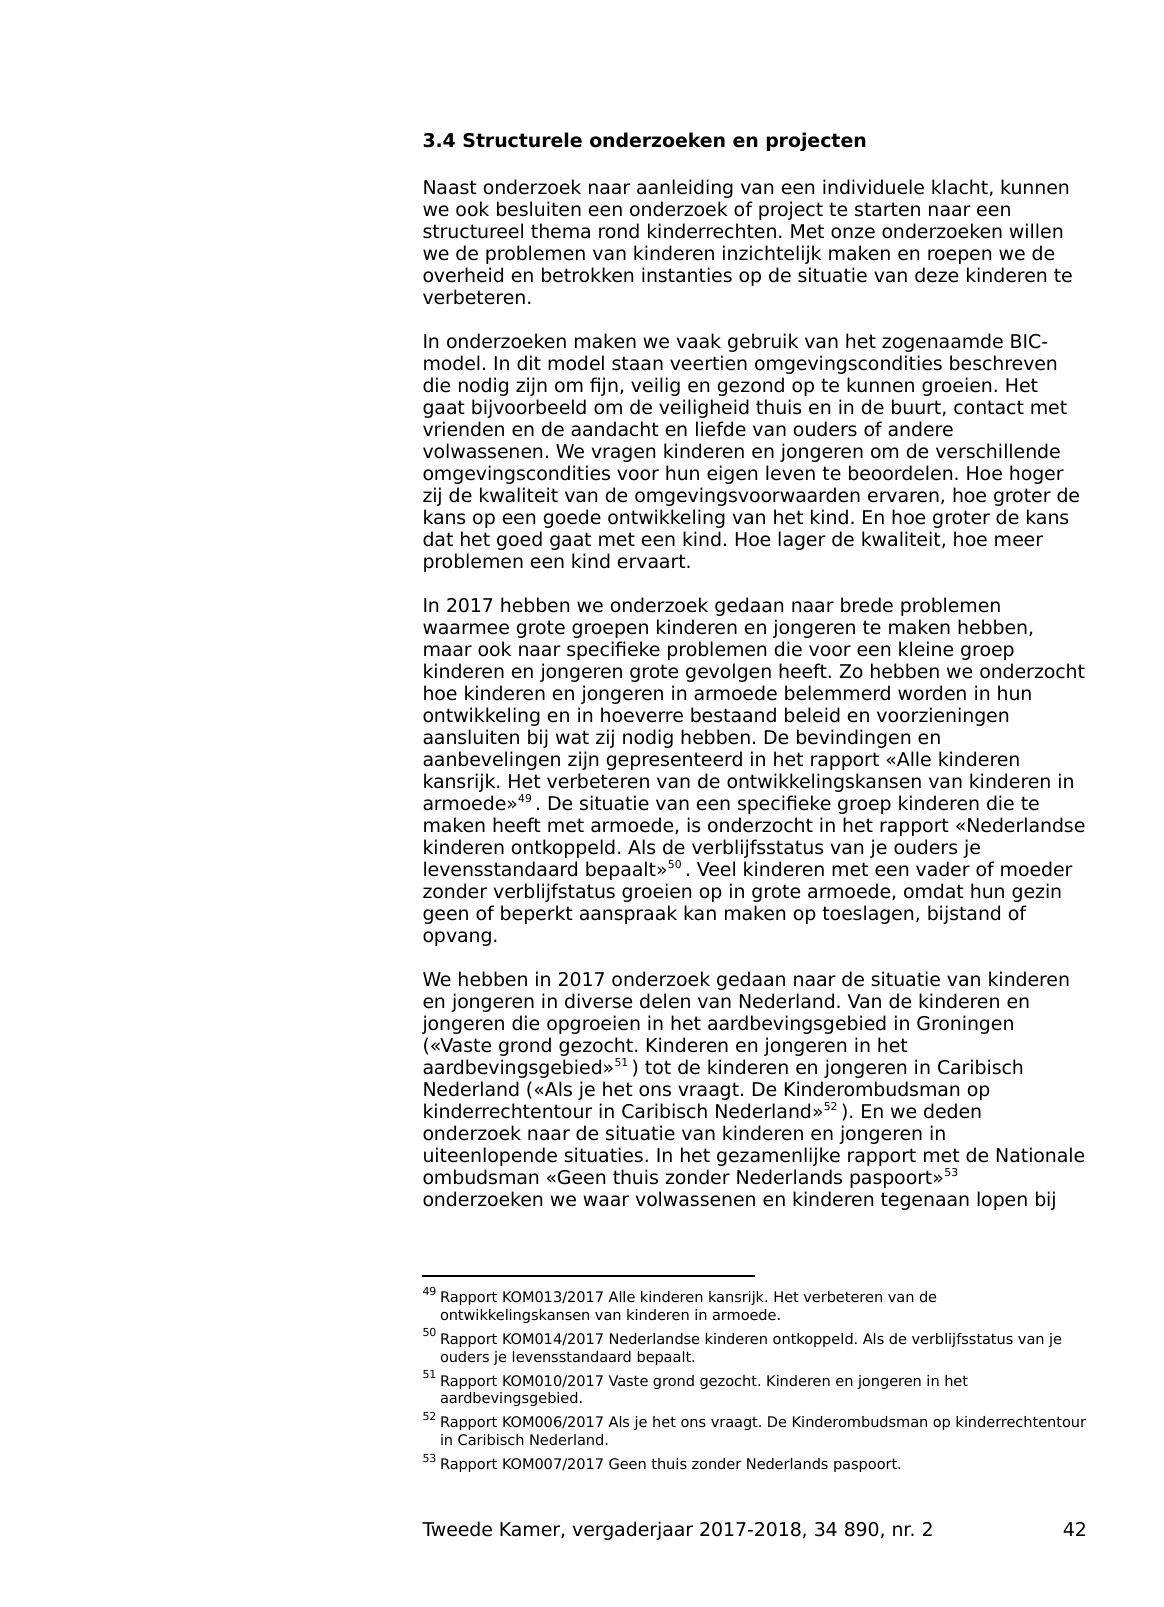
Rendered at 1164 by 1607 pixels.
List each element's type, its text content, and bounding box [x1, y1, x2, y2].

text Rapport KOM014/2017 Nederlandse kinderen ontkoppeld. Als de verblijfsstatus van je ouders je levensstandaard bepaalt. [422, 1327, 1087, 1366]
text We hebben in 2017 onderzoek gedaan naar de situatie van kinderen en jongeren in diverse delen van Nederland. Van de kinderen en jongeren die opgroeien in het aardbevingsgebied in Groningen («Vaste grond gezocht. Kinderen en jongeren in het aardbevingsgebied») tot de kinderen en jongeren in Caribisch Nederland («Als je het ons vraagt. De Kinderombudsman op kinderrechtentour in Caribisch Nederland»). En we deden onderzoek naar de situatie van kinderen en jongeren in uiteenlopende situaties. In het gezamenlijke rapport met de Nationale ombudsman «Geen thuis zonder Nederlands paspoort» onderzoeken we waar volwassenen en kinderen tegenaan lopen bij [422, 969, 1087, 1211]
text In onderzoeken maken we vaak gebruik van het zogenaamde BIC-model. In dit model staan veertien omgevingscondities beschreven die nodig zijn om fijn, veilig en gezond op te kunnen groeien. Het gaat bijvoorbeeld om de veiligheid thuis en in de buurt, contact met vrienden en de aandacht en liefde van ouders of andere volwassenen. We vragen kinderen en jongeren om de verschillende omgevingscondities voor hun eigen leven te beoordelen. Hoe hoger zij de kwaliteit van de omgevingsvoorwaarden ervaren, hoe groter de kans op een goede ontwikkeling van het kind. En hoe groter de kans dat het goed gaat met een kind. Hoe lager de kwaliteit, hoe meer problemen een kind ervaart. [422, 331, 1087, 573]
subtitle 3.4 Structurele onderzoeken en projecten [422, 130, 1087, 152]
text In 2017 hebben we onderzoek gedaan naar brede problemen waarmee grote groepen kinderen en jongeren te maken hebben, maar ook naar specifieke problemen die voor een kleine groep kinderen en jongeren grote gevolgen heeft. Zo hebben we onderzocht hoe kinderen en jongeren in armoede belemmerd worden in hun ontwikkeling en in hoeverre bestaand beleid en voorzieningen aansluiten bij wat zij nodig hebben. De bevindingen en aanbevelingen zijn gepresenteerd in het rapport «Alle kinderen kansrijk. Het verbeteren van de ontwikkelingskansen van kinderen in armoede». De situatie van een specifieke groep kinderen die te maken heeft met armoede, is onderzocht in het rapport «Nederlandse kinderen ontkoppeld. Als de verblijfsstatus van je ouders je levensstandaard bepaalt». Veel kinderen met een vader of moeder zonder verblijfstatus groeien op in grote armoede, omdat hun gezin geen of beperkt aanspraak kan maken op toeslagen, bijstand of opvang. [422, 595, 1087, 947]
text Naast onderzoek naar aanleiding van een individuele klacht, kunnen we ook besluiten een onderzoek of project te starten naar een structureel thema rond kinderrechten. Met onze onderzoeken willen we de problemen van kinderen inzichtelijk maken en roepen we de overheid en betrokken instanties op de situatie van deze kinderen te verbeteren. [422, 177, 1087, 309]
text Rapport KOM013/2017 Alle kinderen kansrijk. Het verbeteren van de ontwikkelingskansen van kinderen in armoede. [422, 1285, 1087, 1324]
text Rapport KOM006/2017 Als je het ons vraagt. De Kinderombudsman op kinderrechtentour in Caribisch Nederland. [422, 1410, 1087, 1449]
text Rapport KOM007/2017 Geen thuis zonder Nederlands paspoort. [422, 1452, 1087, 1474]
text Rapport KOM010/2017 Vaste grond gezocht. Kinderen en jongeren in het aardbevingsgebied. [422, 1368, 1087, 1407]
